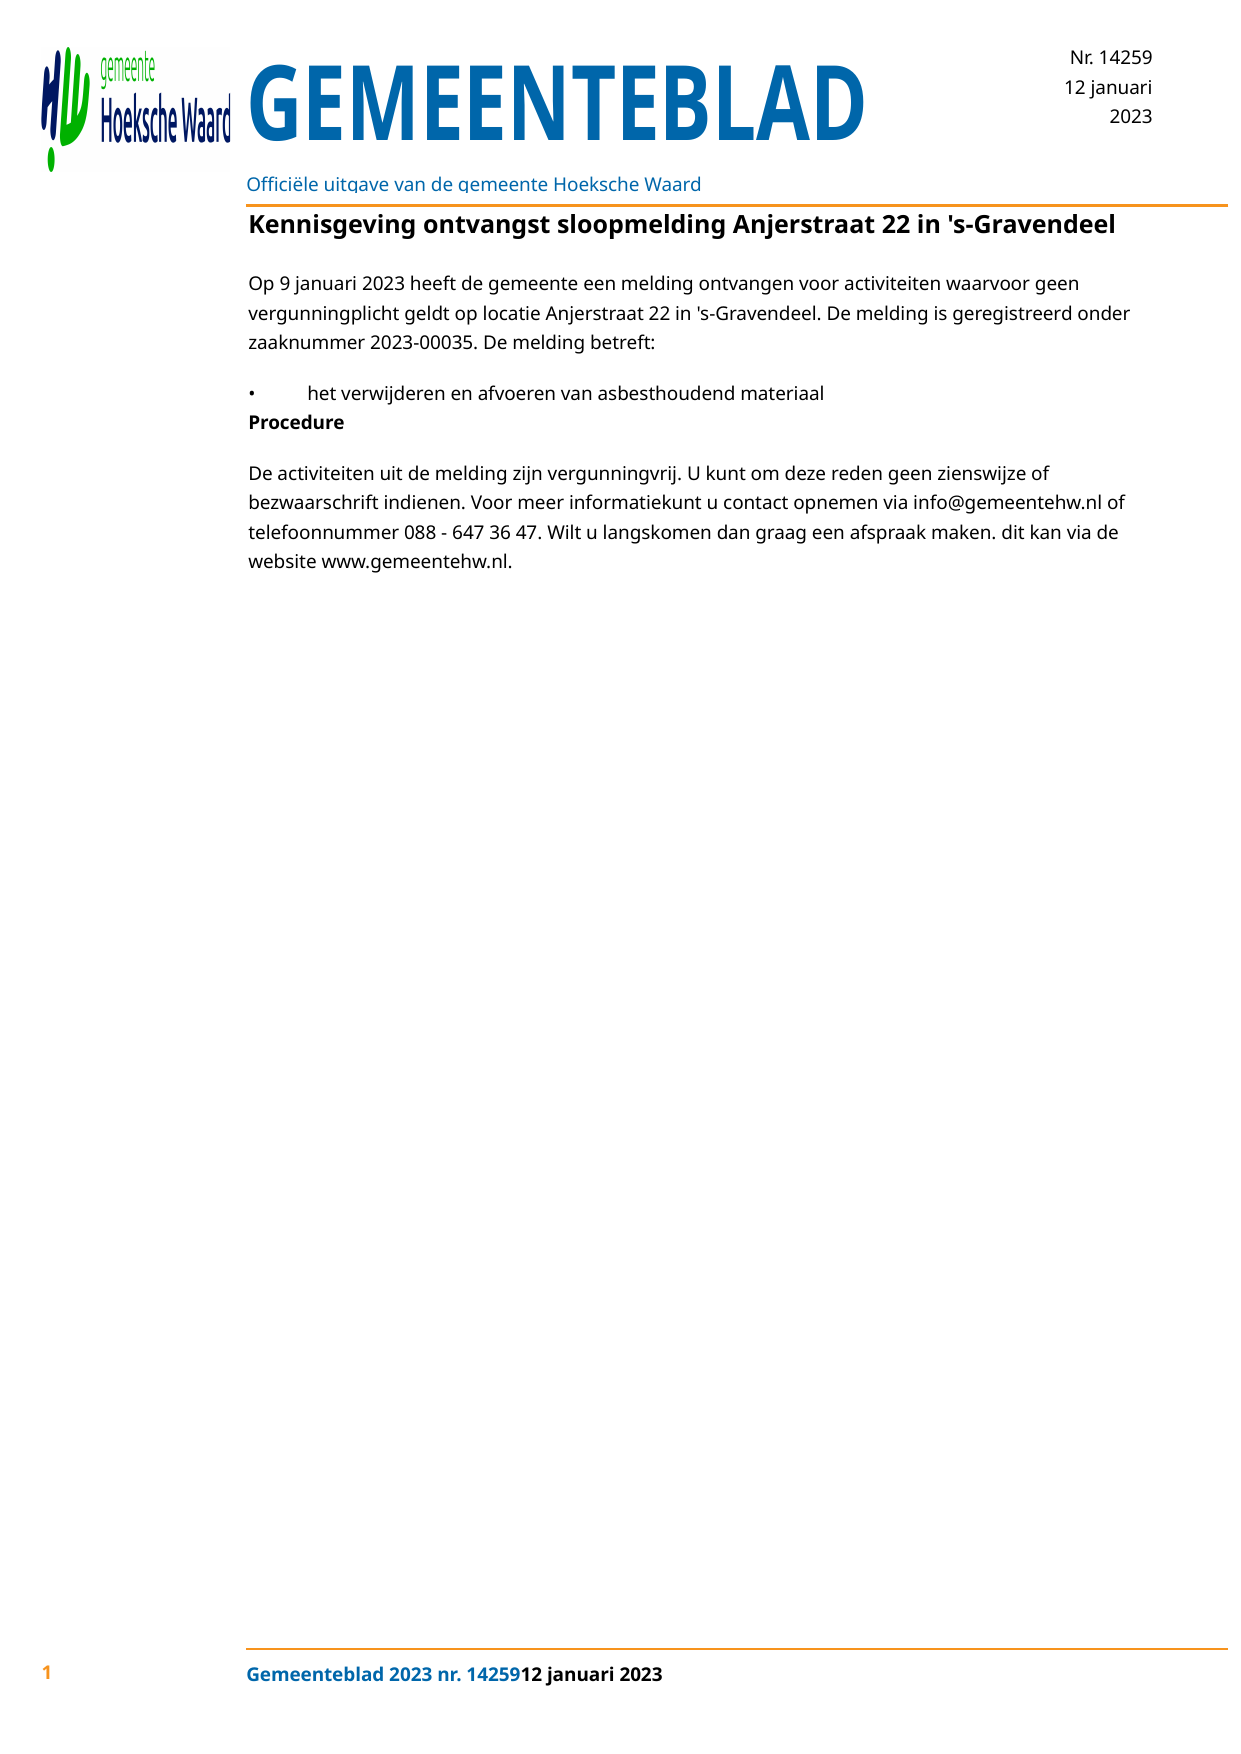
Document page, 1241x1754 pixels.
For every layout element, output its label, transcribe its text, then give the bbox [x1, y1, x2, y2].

text De activiteiten uit de melding zijn vergunningvrij. U kunt om deze reden geen zienswijze of bezwaarschrift indienen. Voor meer informatiekunt u contact opnemen via info@gemeentehw.nl of telefoonnummer 088 - 647 36 47. Wilt u langskomen dan graag een afspraak maken. dit kan via de website www.gemeentehw.nl. [248, 460, 1152, 574]
list het verwijderen en afvoeren van asbesthoudend materiaal [248, 380, 1152, 406]
text Op 9 januari 2023 heeft de gemeente een melding ontvangen voor activiteiten waarvoor geen vergunningplicht geldt op locatie Anjerstraat 22 in 's-Gravendeel. De melding is geregistreerd onder zaaknummer 2023-00035. De melding betreft: [248, 270, 1152, 355]
text Kennisgeving ontvangst sloopmelding Anjerstraat 22 in 's-Gravendeel [248, 207, 1152, 241]
picture [41, 47, 231, 172]
text Procedure [248, 409, 1152, 435]
